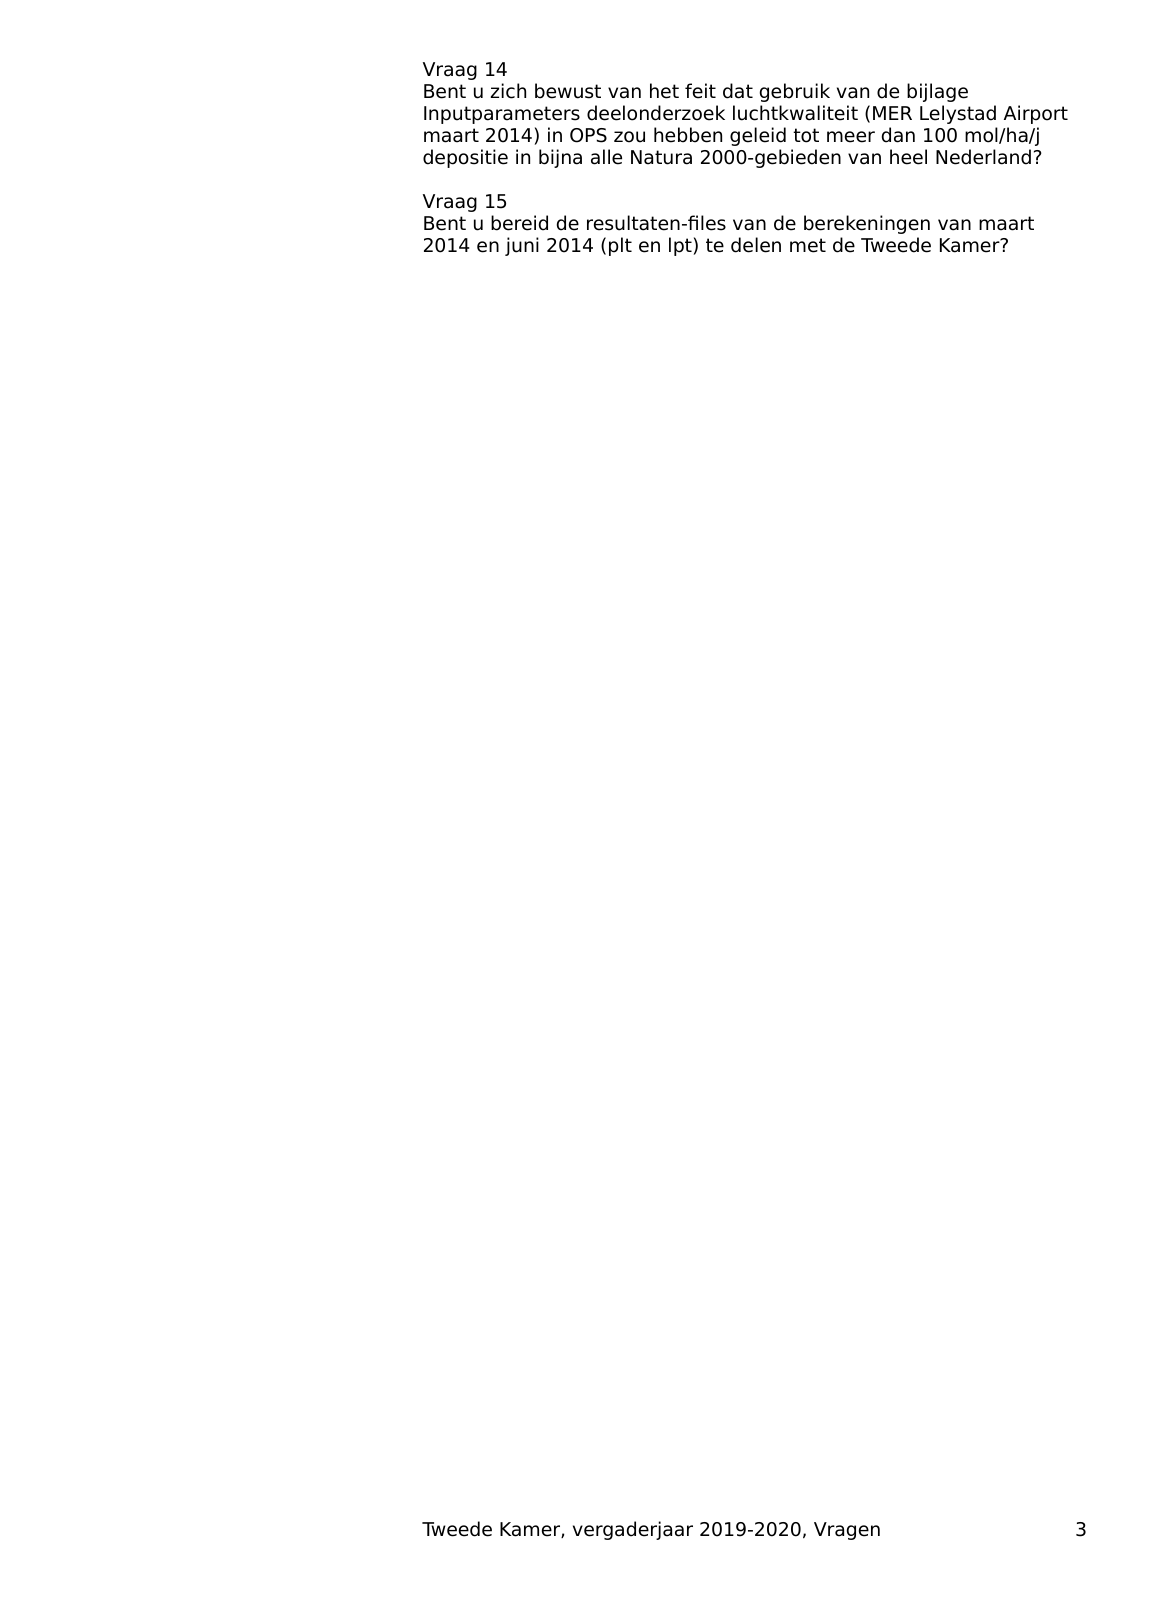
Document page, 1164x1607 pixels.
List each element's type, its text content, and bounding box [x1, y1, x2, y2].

text Bent u bereid de resultaten-files van de berekeningen van maart 2014 en juni 2014 (plt en lpt) te delen met de Tweede Kamer? [422, 213, 1087, 257]
text Bent u zich bewust van het feit dat gebruik van de bijlage Inputparameters deelonderzoek luchtkwaliteit (MER Lelystad Airport maart 2014) in OPS zou hebben geleid tot meer dan 100 mol/ha/j depositie in bijna alle Natura 2000-gebieden van heel Nederland? [422, 81, 1087, 169]
text Vraag 15 [422, 191, 1087, 213]
text Vraag 14 [422, 59, 1087, 81]
